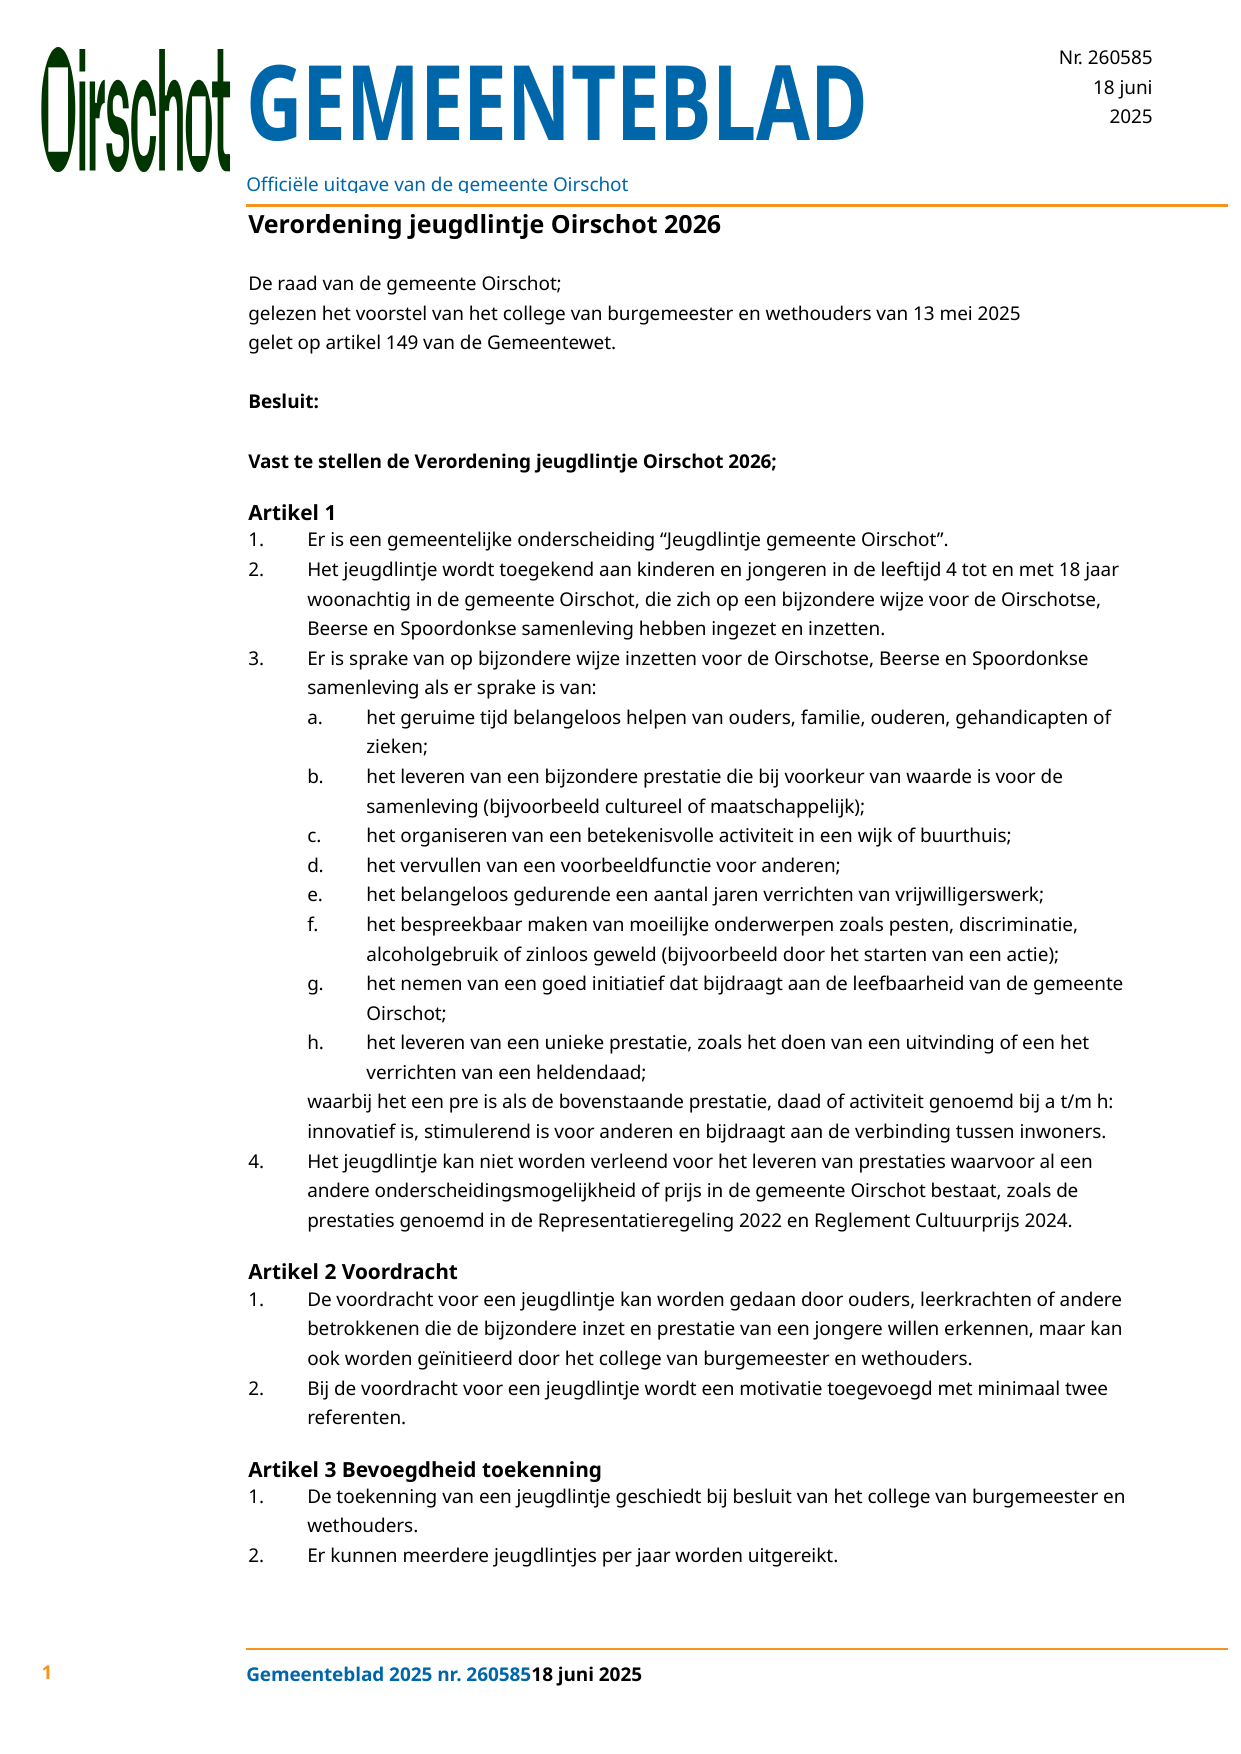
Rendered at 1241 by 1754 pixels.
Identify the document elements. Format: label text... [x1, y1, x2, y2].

list waarbij het een pre is als de bovenstaande prestatie, daad of activiteit genoemd bij a t/m h: innovatief is, stimulerend is voor anderen en bijdraagt aan de verbinding tussen inwoners. [248, 1089, 1152, 1144]
text Vast te stellen de Verordening jeugdlintje Oirschot 2026; [248, 448, 1152, 473]
list Het jeugdlintje kan niet worden verleend voor het leveren van prestaties waarvoor al een andere onderscheidingsmogelijkheid of prijs in de gemeente Oirschot bestaat, zoals de prestaties genoemd in de Representatieregeling 2022 en Reglement Cultuurprijs 2024. [248, 1148, 1152, 1233]
text Besluit: [248, 389, 1152, 414]
list De voordracht voor een jeugdlintje kan worden gedaan door ouders, leerkrachten of andere betrokkenen die de bijzondere inzet en prestatie van een jongere willen erkennen, maar kan ook worden geïnitieerd door het college van burgemeester en wethouders. [248, 1286, 1152, 1371]
text Artikel 2 Voordracht [248, 1257, 1152, 1286]
list het belangeloos gedurende een aantal jaren verrichten van vrijwilligerswerk; [307, 882, 1152, 907]
list het bespreekbaar maken van moeilijke onderwerpen zoals pesten, discriminatie, alcoholgebruik of zinloos geweld (bijvoorbeeld door het starten van een actie); [307, 911, 1152, 967]
list het leveren van een bijzondere prestatie die bij voorkeur van waarde is voor de samenleving (bijvoorbeeld cultureel of maatschappelijk); [307, 763, 1152, 819]
list het geruime tijd belangeloos helpen van ouders, familie, ouderen, gehandicapten of zieken; [307, 704, 1152, 759]
list het organiseren van een betekenisvolle activiteit in een wijk of buurthuis; [307, 822, 1152, 848]
text gelezen het voorstel van het college van burgemeester en wethouders van 13 mei 2025 [248, 300, 1152, 326]
picture [41, 47, 231, 172]
list De toekenning van een jeugdlintje geschiedt bij besluit van het college van burgemeester en wethouders. [248, 1483, 1152, 1538]
text Verordening jeugdlintje Oirschot 2026 [248, 207, 1152, 241]
text De raad van de gemeente Oirschot; [248, 270, 1152, 296]
text Artikel 1 [248, 498, 1152, 527]
list Er kunnen meerdere jeugdlintjes per jaar worden uitgereikt. [248, 1542, 1152, 1568]
list het nemen van een goed initiatief dat bijdraagt aan de leefbaarheid van de gemeente Oirschot; [307, 970, 1152, 1026]
list Het jeugdlintje wordt toegekend aan kinderen en jongeren in de leeftijd 4 tot en met 18 jaar woonachtig in de gemeente Oirschot, die zich op een bijzondere wijze voor de Oirschotse, Beerse en Spoordonkse samenleving hebben ingezet en inzetten. [248, 556, 1152, 641]
list Er is sprake van op bijzondere wijze inzetten voor de Oirschotse, Beerse en Spoordonkse samenleving als er sprake is van: [248, 645, 1152, 700]
list Er is een gemeentelijke onderscheiding “Jeugdlintje gemeente Oirschot”. [248, 527, 1152, 552]
list het leveren van een unieke prestatie, zoals het doen van een uitvinding of een het verrichten van een heldendaad; [307, 1029, 1152, 1085]
text Artikel 3 Bevoegdheid toekenning [248, 1455, 1152, 1483]
text gelet op artikel 149 van de Gemeentewet. [248, 329, 1152, 355]
list Bij de voordracht voor een jeugdlintje wordt een motivatie toegevoegd met minimaal twee referenten. [248, 1375, 1152, 1430]
list het vervullen van een voorbeeldfunctie voor anderen; [307, 852, 1152, 878]
